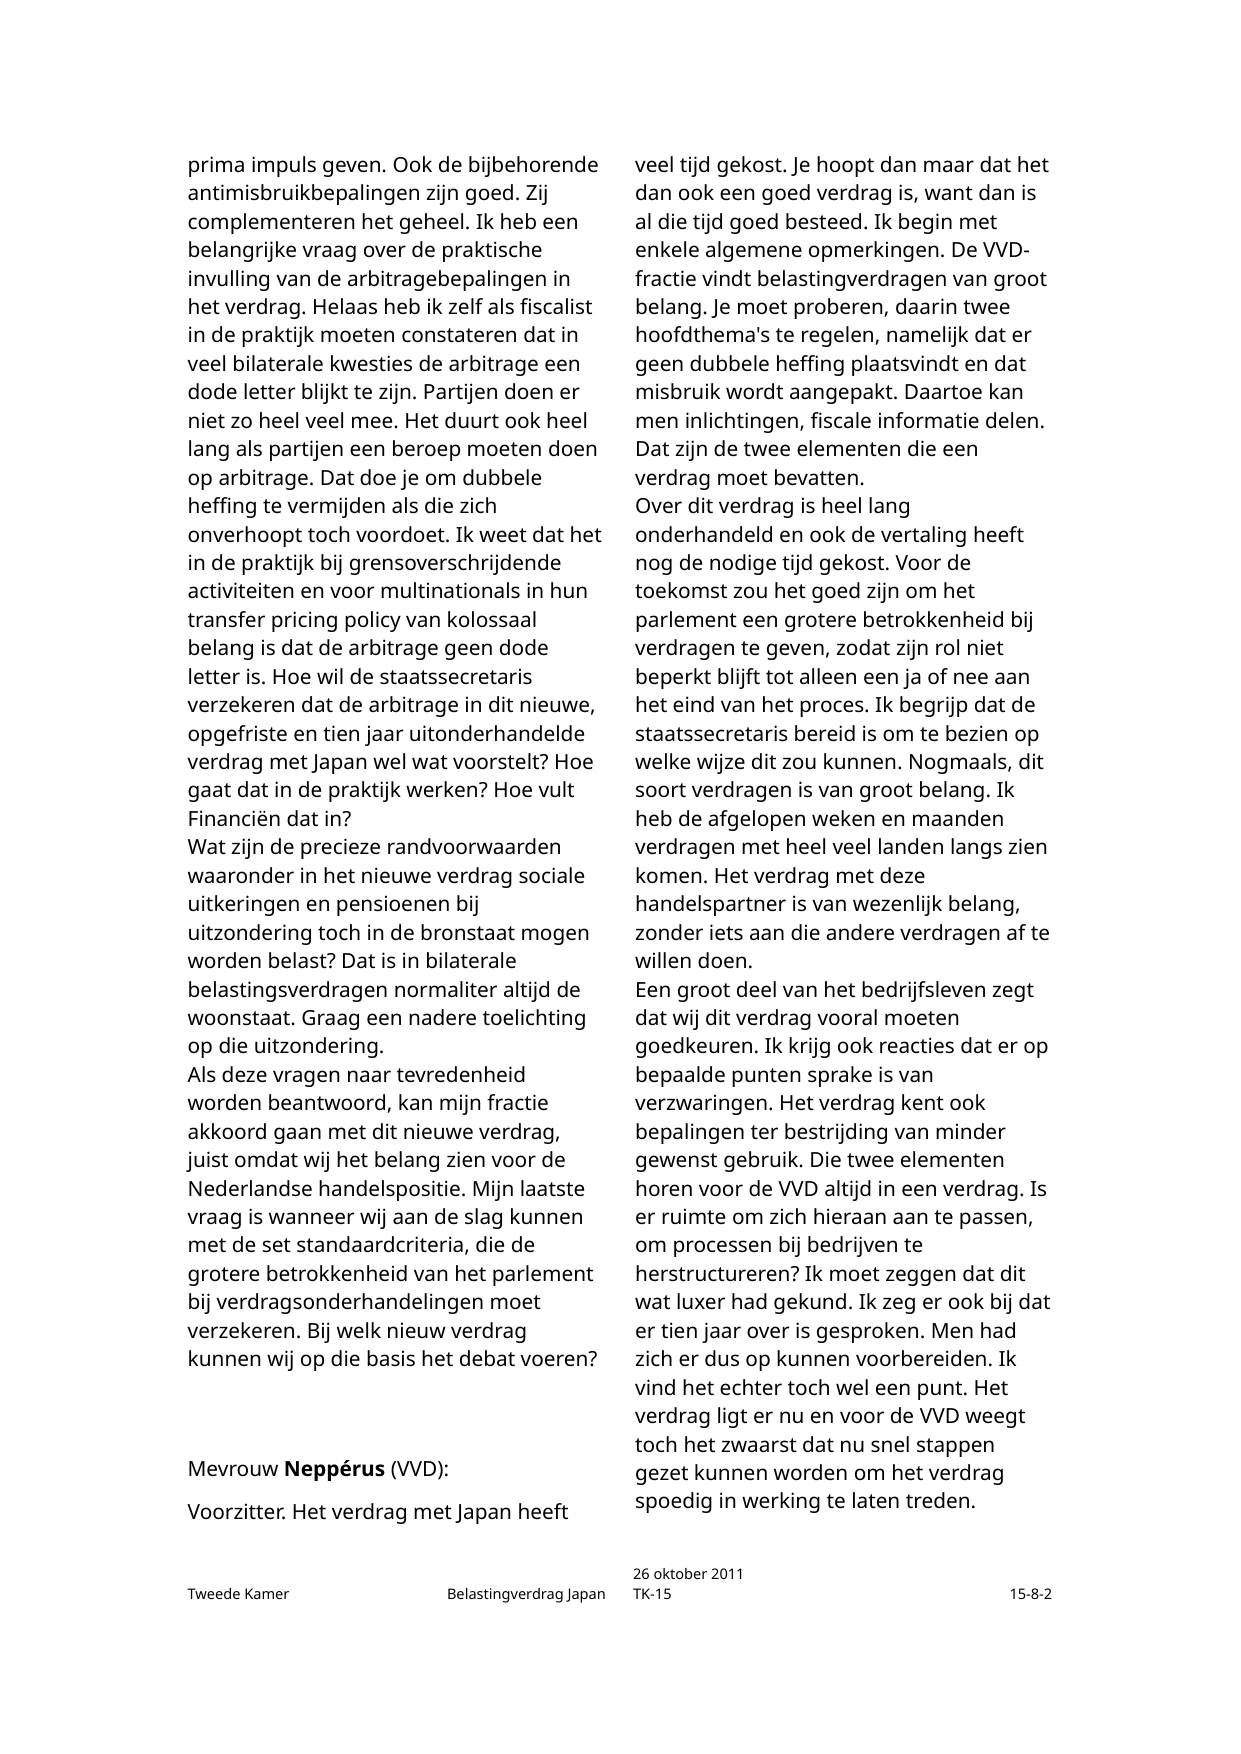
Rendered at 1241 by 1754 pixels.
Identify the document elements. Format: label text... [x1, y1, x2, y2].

text Voorzitter. Het verdrag met Japan heeft [187, 1497, 605, 1526]
text Over dit verdrag is heel lang onderhandeld en ook de vertaling heeft nog de nodige tijd gekost. Voor de toekomst zou het goed zijn om het parlement een grotere betrokkenheid bij verdragen te geven, zodat zijn rol niet beperkt blijft tot alleen een ja of nee aan het eind van het proces. Ik begrijp dat de staatssecretaris bereid is om te bezien op welke wijze dit zou kunnen. Nogmaals, dit soort verdragen is van groot belang. Ik heb de afgelopen weken en maanden verdragen met heel veel landen langs zien komen. Het verdrag met deze handelspartner is van wezenlijk belang, zonder iets aan die andere verdragen af te willen doen. [635, 491, 1053, 975]
text Mevrouw Neppérus (VVD): [187, 1454, 605, 1482]
text Als deze vragen naar tevredenheid worden beantwoord, kan mijn fractie akkoord gaan met dit nieuwe verdrag, juist omdat wij het belang zien voor de Nederlandse handelspositie. Mijn laatste vraag is wanneer wij aan de slag kunnen met de set standaardcriteria, die de grotere betrokkenheid van het parlement bij verdragsonderhandelingen moet verzekeren. Bij welk nieuw verdrag kunnen wij op die basis het debat voeren? [187, 1060, 605, 1373]
text prima impuls geven. Ook de bijbehorende antimisbruikbepalingen zijn goed. Zij complementeren het geheel. Ik heb een belangrijke vraag over de praktische invulling van de arbitragebepalingen in het verdrag. Helaas heb ik zelf als fiscalist in de praktijk moeten constateren dat in veel bilaterale kwesties de arbitrage een dode letter blijkt te zijn. Partijen doen er niet zo heel veel mee. Het duurt ook heel lang als partijen een beroep moeten doen op arbitrage. Dat doe je om dubbele heffing te vermijden als die zich onverhoopt toch voordoet. Ik weet dat het in de praktijk bij grensoverschrijdende activiteiten en voor multinationals in hun transfer pricing policy van kolossaal belang is dat de arbitrage geen dode letter is. Hoe wil de staatssecretaris verzekeren dat de arbitrage in dit nieuwe, opgefriste en tien jaar uitonderhandelde verdrag met Japan wel wat voorstelt? Hoe gaat dat in de praktijk werken? Hoe vult Financiën dat in? [187, 150, 605, 832]
text veel tijd gekost. Je hoopt dan maar dat het dan ook een goed verdrag is, want dan is al die tijd goed besteed. Ik begin met enkele algemene opmerkingen. De VVD-fractie vindt belastingverdragen van groot belang. Je moet proberen, daarin twee hoofdthema's te regelen, namelijk dat er geen dubbele heffing plaatsvindt en dat misbruik wordt aangepakt. Daartoe kan men inlichtingen, fiscale informatie delen. Dat zijn de twee elementen die een verdrag moet bevatten. [635, 150, 1053, 491]
text Een groot deel van het bedrijfsleven zegt dat wij dit verdrag vooral moeten goedkeuren. Ik krijg ook reacties dat er op bepaalde punten sprake is van verzwaringen. Het verdrag kent ook bepalingen ter bestrijding van minder gewenst gebruik. Die twee elementen horen voor de VVD altijd in een verdrag. Is er ruimte om zich hieraan aan te passen, om processen bij bedrijven te herstructureren? Ik moet zeggen dat dit wat luxer had gekund. Ik zeg er ook bij dat er tien jaar over is gesproken. Men had zich er dus op kunnen voorbereiden. Ik vind het echter toch wel een punt. Het verdrag ligt er nu en voor de VVD weegt toch het zwaarst dat nu snel stappen gezet kunnen worden om het verdrag spoedig in werking te laten treden. [635, 975, 1053, 1515]
text  [187, 1403, 605, 1431]
text Wat zijn de precieze randvoorwaarden waaronder in het nieuwe verdrag sociale uitkeringen en pensioenen bij uitzondering toch in de bronstaat mogen worden belast? Dat is in bilaterale belastingsverdragen normaliter altijd de woonstaat. Graag een nadere toelichting op die uitzondering. [187, 832, 605, 1060]
